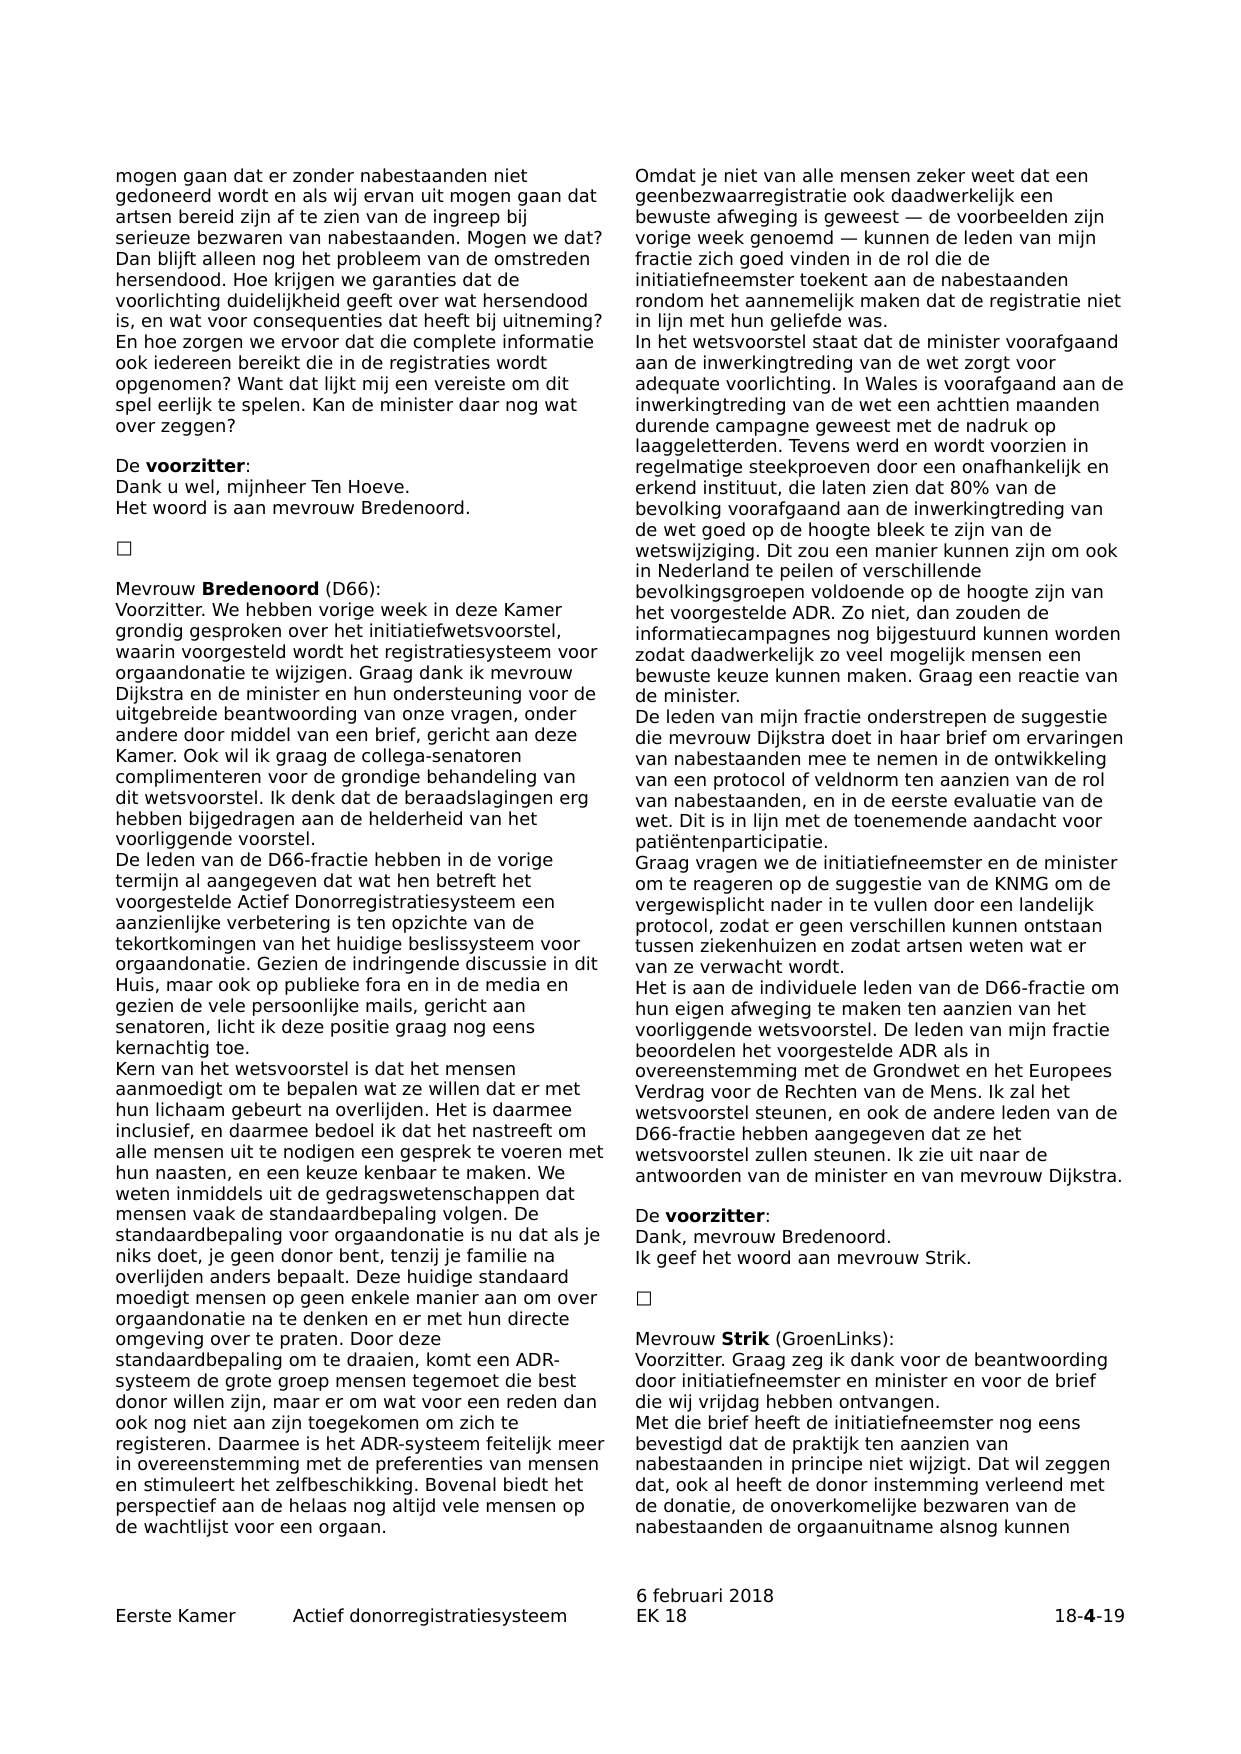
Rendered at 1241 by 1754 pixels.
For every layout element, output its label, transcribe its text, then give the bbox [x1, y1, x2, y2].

text Graag vragen we de initiatiefneemster en de minister om te reageren op de suggestie van de KNMG om de vergewisplicht nader in te vullen door een landelijk protocol, zodat er geen verschillen kunnen ontstaan tussen ziekenhuizen en zodat artsen weten wat er van ze verwacht wordt. [635, 853, 1125, 978]
text De leden van de D66-fractie hebben in de vorige termijn al aangegeven dat wat hen betreft het voorgestelde Actief Donorregistratiesysteem een aanzienlijke verbetering is ten opzichte van de tekortkomingen van het huidige beslissysteem voor orgaandonatie. Gezien de indringende discussie in dit Huis, maar ook op publieke fora en in de media en gezien de vele persoonlijke mails, gericht aan senatoren, licht ik deze positie graag nog eens kernachtig toe. [115, 850, 605, 1058]
text Omdat je niet van alle mensen zeker weet dat een geenbezwaarregistratie ook daadwerkelijk een bewuste afweging is geweest — de voorbeelden zijn vorige week genoemd — kunnen de leden van mijn fractie zich goed vinden in de rol die de initiatiefneemster toekent aan de nabestaanden rondom het aannemelijk maken dat de registratie niet in lijn met hun geliefde was. [635, 165, 1125, 332]
text Voorzitter. We hebben vorige week in deze Kamer grondig gesproken over het initiatiefwetsvoorstel, waarin voorgesteld wordt het registratiesysteem voor orgaandonatie te wijzigen. Graag dank ik mevrouw Dijkstra en de minister en hun ondersteuning voor de uitgebreide beantwoording van onze vragen, onder andere door middel van een brief, gericht aan deze Kamer. Ook wil ik graag de collega-senatoren complimenteren voor de grondige behandeling van dit wetsvoorstel. Ik denk dat de beraadslagingen erg hebben bijgedragen aan de helderheid van het voorliggende voorstel. [115, 600, 605, 850]
text De voorzitter: [115, 456, 605, 477]
text De leden van mijn fractie onderstrepen de suggestie die mevrouw Dijkstra doet in haar brief om ervaringen van nabestaanden mee te nemen in de ontwikkeling van een protocol of veldnorm ten aanzien van de rol van nabestaanden, en in de eerste evaluatie van de wet. Dit is in lijn met de toenemende aandacht voor patiëntenparticipatie. [635, 707, 1125, 853]
text Dan blijft alleen nog het probleem van de omstreden hersendood. Hoe krijgen we garanties dat de voorlichting duidelijkheid geeft over wat hersendood is, en wat voor consequenties dat heeft bij uitneming? En hoe zorgen we ervoor dat die complete informatie ook iedereen bereikt die in de registraties wordt opgenomen? Want dat lijkt mij een vereiste om dit spel eerlijk te spelen. Kan de minister daar nog wat over zeggen? [115, 249, 605, 436]
text In het wetsvoorstel staat dat de minister voorafgaand aan de inwerkingtreding van de wet zorgt voor adequate voorlichting. In Wales is voorafgaand aan de inwerkingtreding van de wet een achttien maanden durende campagne geweest met de nadruk op laaggeletterden. Tevens werd en wordt voorzien in regelmatige steekproeven door een onafhankelijk en erkend instituut, die laten zien dat 80% van de bevolking voorafgaand aan de inwerkingtreding van de wet goed op de hoogte bleek te zijn van de wetswijziging. Dit zou een manier kunnen zijn om ook in Nederland te peilen of verschillende bevolkingsgroepen voldoende op de hoogte zijn van het voorgestelde ADR. Zo niet, dan zouden de informatiecampagnes nog bijgestuurd kunnen worden zodat daadwerkelijk zo veel mogelijk mensen een bewuste keuze kunnen maken. Graag een reactie van de minister. [635, 332, 1125, 707]
text Dank u wel, mijnheer Ten Hoeve. [115, 477, 605, 498]
text ⬜ [635, 1288, 1125, 1309]
text mogen gaan dat er zonder nabestaanden niet gedoneerd wordt en als wij ervan uit mogen gaan dat artsen bereid zijn af te zien van de ingreep bij serieuze bezwaren van nabestaanden. Mogen we dat? [115, 165, 605, 249]
text Het woord is aan mevrouw Bredenoord. [115, 498, 605, 518]
text Kern van het wetsvoorstel is dat het mensen aanmoedigt om te bepalen wat ze willen dat er met hun lichaam gebeurt na overlijden. Het is daarmee inclusief, en daarmee bedoel ik dat het nastreeft om alle mensen uit te nodigen een gesprek te voeren met hun naasten, en een keuze kenbaar te maken. We weten inmiddels uit de gedragswetenschappen dat mensen vaak de standaardbepaling volgen. De standaardbepaling voor orgaandonatie is nu dat als je niks doet, je geen donor bent, tenzij je familie na overlijden anders bepaalt. Deze huidige standaard moedigt mensen op geen enkele manier aan om over orgaandonatie na te denken en er met hun directe omgeving over te praten. Door deze standaardbepaling om te draaien, komt een ADR-systeem de grote groep mensen tegemoet die best donor willen zijn, maar er om wat voor een reden dan ook nog niet aan zijn toegekomen om zich te registeren. Daarmee is het ADR-systeem feitelijk meer in overeenstemming met de preferenties van mensen en stimuleert het zelfbeschikking. Bovenal biedt het perspectief aan de helaas nog altijd vele mensen op de wachtlijst voor een orgaan. [115, 1058, 605, 1537]
text Dank, mevrouw Bredenoord. [635, 1227, 1125, 1248]
text De voorzitter: [635, 1206, 1125, 1227]
text Mevrouw Bredenoord (D66): [115, 579, 605, 600]
text Ik geef het woord aan mevrouw Strik. [635, 1248, 1125, 1268]
text Het is aan de individuele leden van de D66-fractie om hun eigen afweging te maken ten aanzien van het voorliggende wetsvoorstel. De leden van mijn fractie beoordelen het voorgestelde ADR als in overeenstemming met de Grondwet en het Europees Verdrag voor de Rechten van de Mens. Ik zal het wetsvoorstel steunen, en ook de andere leden van de D66-fractie hebben aangegeven dat ze het wetsvoorstel zullen steunen. Ik zie uit naar de antwoorden van de minister en van mevrouw Dijkstra. [635, 978, 1125, 1186]
text Mevrouw Strik (GroenLinks): [635, 1329, 1125, 1350]
text Met die brief heeft de initiatiefneemster nog eens bevestigd dat de praktijk ten aanzien van nabestaanden in principe niet wijzigt. Dat wil zeggen dat, ook al heeft de donor instemming verleend met de donatie, de onoverkomelijke bezwaren van de nabestaanden de orgaanuitname alsnog kunnen [635, 1412, 1125, 1537]
text Voorzitter. Graag zeg ik dank voor de beantwoording door initiatiefneemster en minister en voor de brief die wij vrijdag hebben ontvangen. [635, 1350, 1125, 1412]
text ⬜ [115, 538, 605, 559]
